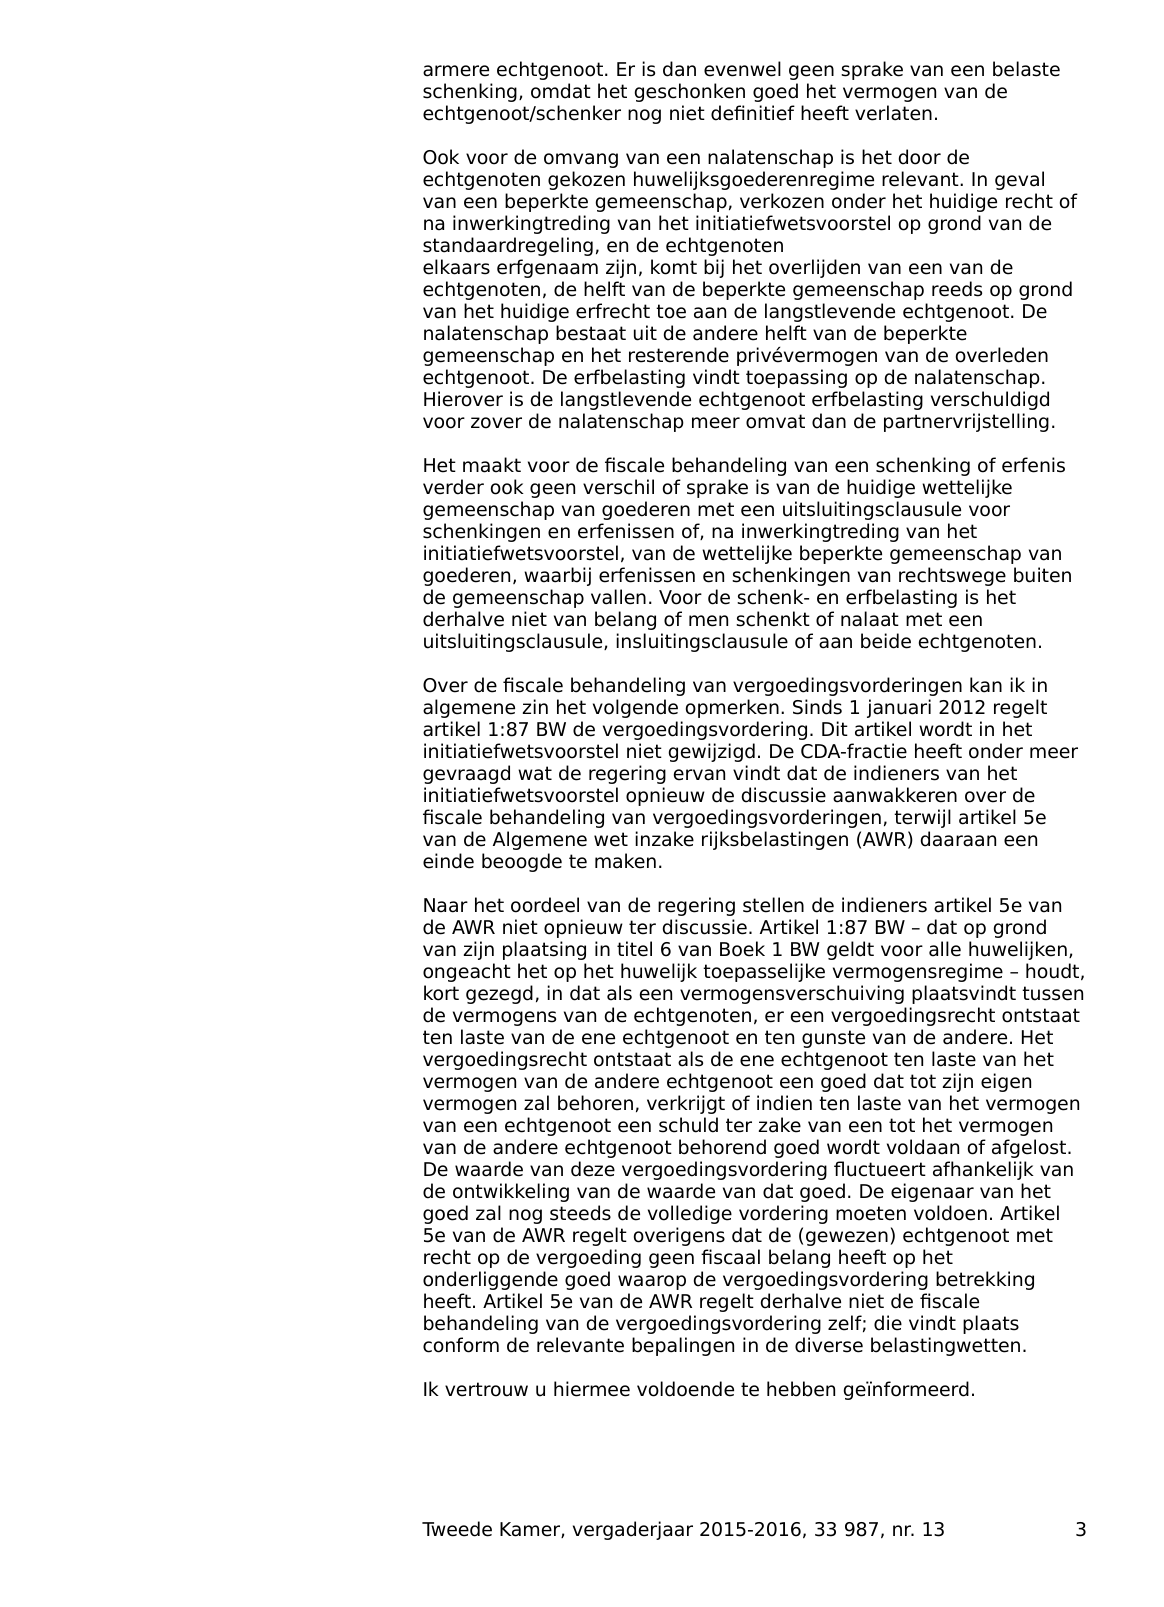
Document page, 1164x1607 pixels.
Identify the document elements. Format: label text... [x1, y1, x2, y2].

text Over de fiscale behandeling van vergoedingsvorderingen kan ik in algemene zin het volgende opmerken. Sinds 1 januari 2012 regelt artikel 1:87 BW de vergoedingsvordering. Dit artikel wordt in het initiatiefwetsvoorstel niet gewijzigd. De CDA-fractie heeft onder meer gevraagd wat de regering ervan vindt dat de indieners van het initiatiefwetsvoorstel opnieuw de discussie aanwakkeren over de fiscale behandeling van vergoedingsvorderingen, terwijl artikel 5e van de Algemene wet inzake rijksbelastingen (AWR) daaraan een einde beoogde te maken. [422, 675, 1087, 873]
text Ook voor de omvang van een nalatenschap is het door de echtgenoten gekozen huwelijksgoederenregime relevant. In geval van een beperkte gemeenschap, verkozen onder het huidige recht of na inwerkingtreding van het initiatiefwetsvoorstel op grond van de standaardregeling, en de echtgenoten [422, 147, 1087, 257]
text Ik vertrouw u hiermee voldoende te hebben geïnformeerd. [422, 1379, 1087, 1401]
text elkaars erfgenaam zijn, komt bij het overlijden van een van de echtgenoten, de helft van de beperkte gemeenschap reeds op grond van het huidige erfrecht toe aan de langstlevende echtgenoot. De nalatenschap bestaat uit de andere helft van de beperkte gemeenschap en het resterende privévermogen van de overleden echtgenoot. De erfbelasting vindt toepassing op de nalatenschap. Hierover is de langstlevende echtgenoot erfbelasting verschuldigd voor zover de nalatenschap meer omvat dan de partnervrijstelling. [422, 257, 1087, 433]
text armere echtgenoot. Er is dan evenwel geen sprake van een belaste schenking, omdat het geschonken goed het vermogen van de echtgenoot/schenker nog niet definitief heeft verlaten. [422, 59, 1087, 125]
text Naar het oordeel van de regering stellen de indieners artikel 5e van de AWR niet opnieuw ter discussie. Artikel 1:87 BW – dat op grond van zijn plaatsing in titel 6 van Boek 1 BW geldt voor alle huwelijken, ongeacht het op het huwelijk toepasselijke vermogensregime – houdt, kort gezegd, in dat als een vermogensverschuiving plaatsvindt tussen de vermogens van de echtgenoten, er een vergoedingsrecht ontstaat ten laste van de ene echtgenoot en ten gunste van de andere. Het vergoedingsrecht ontstaat als de ene echtgenoot ten laste van het vermogen van de andere echtgenoot een goed dat tot zijn eigen vermogen zal behoren, verkrijgt of indien ten laste van het vermogen van een echtgenoot een schuld ter zake van een tot het vermogen van de andere echtgenoot behorend goed wordt voldaan of afgelost. De waarde van deze vergoedingsvordering fluctueert afhankelijk van de ontwikkeling van de waarde van dat goed. De eigenaar van het goed zal nog steeds de volledige vordering moeten voldoen. Artikel 5e van de AWR regelt overigens dat de (gewezen) echtgenoot met recht op de vergoeding geen fiscaal belang heeft op het onderliggende goed waarop de vergoedingsvordering betrekking heeft. Artikel 5e van de AWR regelt derhalve niet de fiscale behandeling van de vergoedingsvordering zelf; die vindt plaats conform de relevante bepalingen in de diverse belastingwetten. [422, 895, 1087, 1357]
text Het maakt voor de fiscale behandeling van een schenking of erfenis verder ook geen verschil of sprake is van de huidige wettelijke gemeenschap van goederen met een uitsluitingsclausule voor schenkingen en erfenissen of, na inwerkingtreding van het initiatiefwetsvoorstel, van de wettelijke beperkte gemeenschap van goederen, waarbij erfenissen en schenkingen van rechtswege buiten de gemeenschap vallen. Voor de schenk- en erfbelasting is het derhalve niet van belang of men schenkt of nalaat met een uitsluitingsclausule, insluitingsclausule of aan beide echtgenoten. [422, 455, 1087, 653]
